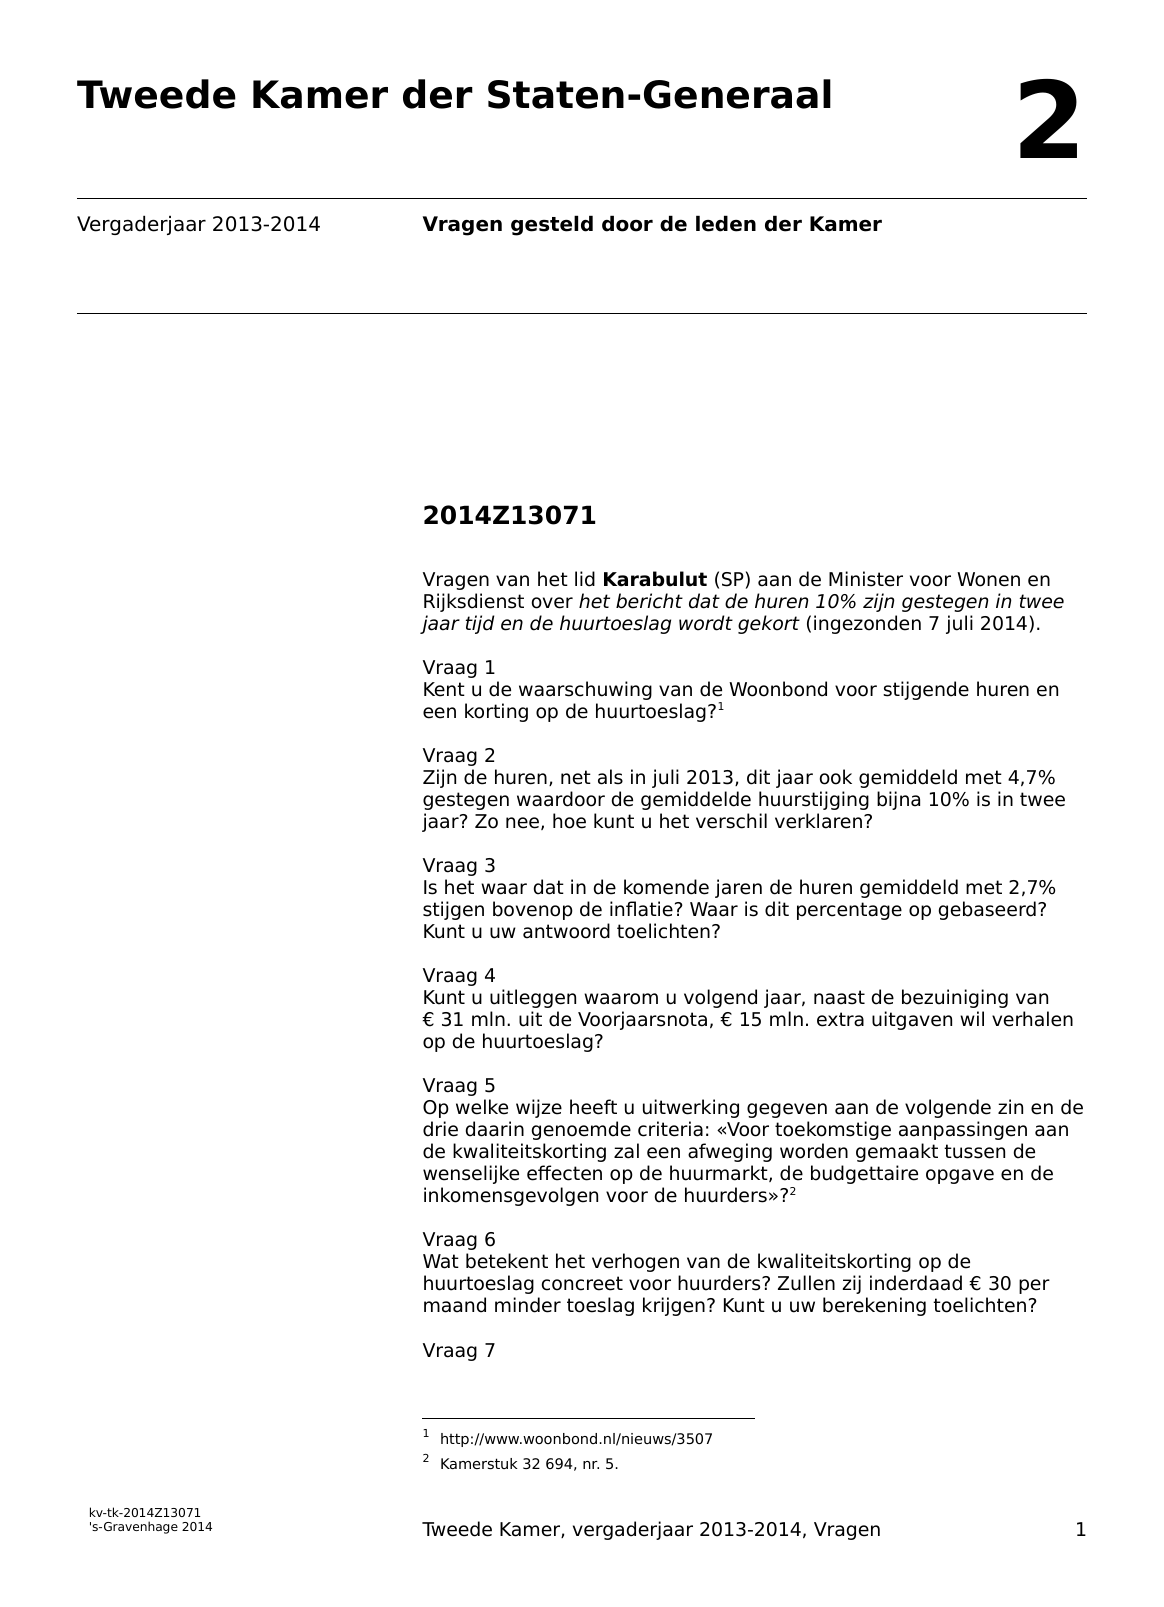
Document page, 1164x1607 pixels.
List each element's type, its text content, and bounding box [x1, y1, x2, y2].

text Vraag 4 [422, 965, 1087, 987]
text Wat betekent het verhogen van de kwaliteitskorting op de huurtoeslag concreet voor huurders? Zullen zij inderdaad € 30 per maand minder toeslag krijgen? Kunt u uw berekening toelichten? [422, 1251, 1087, 1317]
table_header 2 [886, 59, 1087, 198]
text Kamerstuk 32 694, nr. 5. [422, 1452, 1087, 1474]
text Is het waar dat in de komende jaren de huren gemiddeld met 2,7% stijgen bovenop de inflatie? Waar is dit percentage op gebaseerd? Kunt u uw antwoord toelichten? [422, 877, 1087, 943]
text Vraag 7 [422, 1339, 1087, 1361]
text Kunt u uitleggen waarom u volgend jaar, naast de bezuiniging van € 31 mln. uit de Voorjaarsnota, € 15 mln. extra uitgaven wil verhalen op de huurtoeslag? [422, 987, 1087, 1053]
text 2014Z13071 [422, 501, 1087, 531]
text Vraag 5 [422, 1075, 1087, 1097]
text Vraag 6 [422, 1229, 1087, 1251]
text Vraag 1 [422, 657, 1087, 679]
table_header Tweede Kamer der Staten-Generaal [77, 59, 886, 198]
text Vraag 2 [422, 745, 1087, 767]
text Kent u de waarschuwing van de Woonbond voor stijgende huren en een korting op de huurtoeslag? [422, 679, 1087, 723]
text 's-Gravenhage 2014 [88, 1520, 323, 1534]
text http://www.woonbond.nl/nieuws/3507 [422, 1427, 1087, 1449]
text kv-tk-2014Z13071 [88, 1506, 323, 1520]
text Zijn de huren, net als in juli 2013, dit jaar ook gemiddeld met 4,7% gestegen waardoor de gemiddelde huurstijging bijna 10% is in twee jaar? Zo nee, hoe kunt u het verschil verklaren? [422, 767, 1087, 833]
table_cell Vragen gesteld door de leden der Kamer [422, 199, 1087, 313]
table_cell Vergaderjaar 2013-2014 [77, 199, 422, 313]
text Vraag 3 [422, 855, 1087, 877]
text Vragen van het lid Karabulut (SP) aan de Minister voor Wonen en Rijksdienst over het bericht dat de huren 10% zijn gestegen in twee jaar tijd en de huurtoeslag wordt gekort (ingezonden 7 juli 2014). [422, 569, 1087, 635]
text Op welke wijze heeft u uitwerking gegeven aan de volgende zin en de drie daarin genoemde criteria: «Voor toekomstige aanpassingen aan de kwaliteitskorting zal een afweging worden gemaakt tussen de wenselijke effecten op de huurmarkt, de budgettaire opgave en de inkomensgevolgen voor de huurders»? [422, 1097, 1087, 1207]
